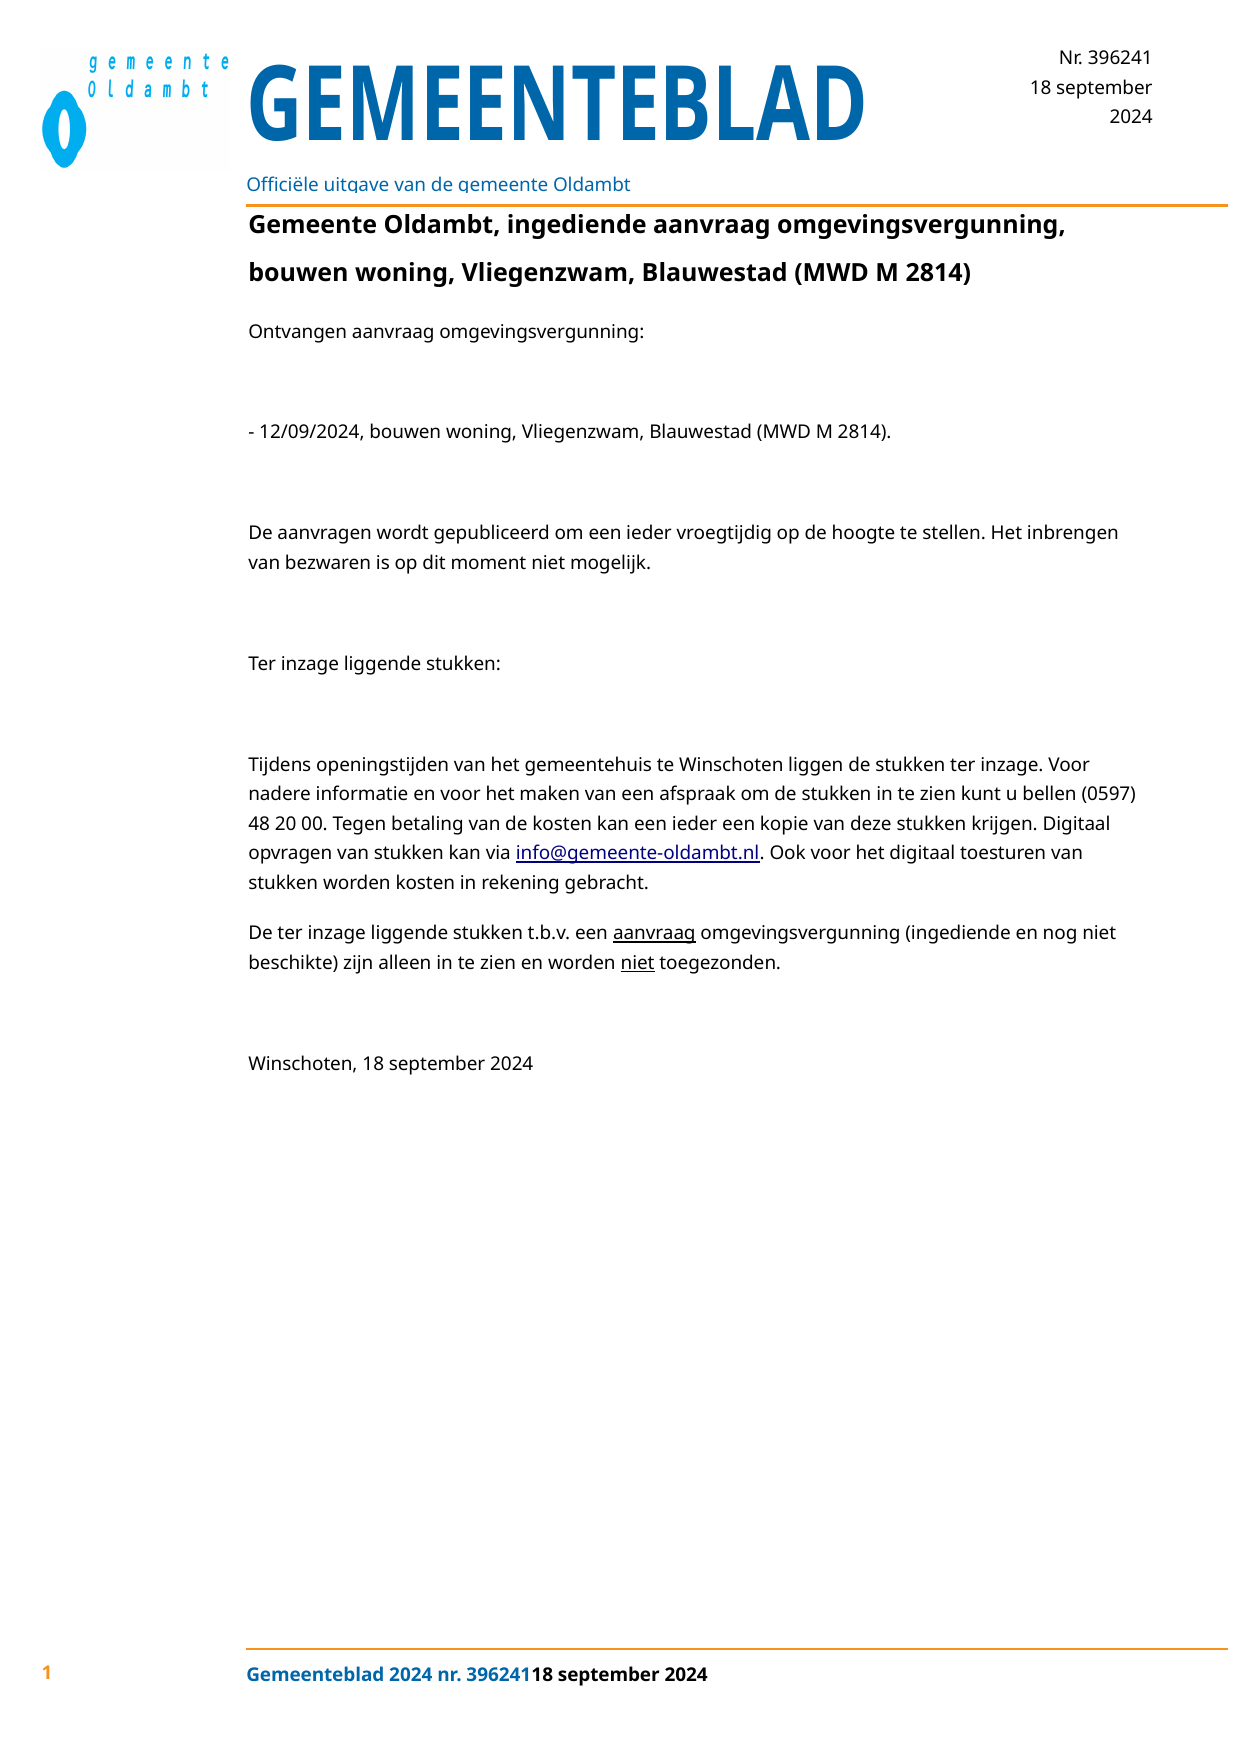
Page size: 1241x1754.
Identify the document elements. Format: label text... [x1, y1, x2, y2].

text De aanvragen wordt gepubliceerd om een ieder vroegtijdig op de hoogte te stellen. Het inbrengen van bezwaren is op dit moment niet mogelijk. [248, 519, 1152, 575]
text - 12/09/2024, bouwen woning, Vliegenzwam, Blauwestad (MWD M 2814). [248, 419, 1152, 444]
text Tijdens openingstijden van het gemeentehuis te Winschoten liggen de stukken ter inzage. Voor nadere informatie en voor het maken van een afspraak om de stukken in te zien kunt u bellen (0597) 48 20 00. Tegen betaling van de kosten kan een ieder een kopie van deze stukken krijgen. Digitaal opvragen van stukken kan via info@gemeente-oldambt.nl. Ook voor het digitaal toesturen van stukken worden kosten in rekening gebracht. [248, 751, 1152, 895]
text De ter inzage liggende stukken t.b.v. een aanvraag omgevingsvergunning (ingediende en nog niet beschikte) zijn alleen in te zien en worden niet toegezonden. [248, 919, 1152, 975]
text Gemeente Oldambt, ingediende aanvraag omgevingsvergunning, bouwen woning, Vliegenzwam, Blauwestad (MWD M 2814) [248, 207, 1152, 288]
text Ontvangen aanvraag omgevingsvergunning: [248, 318, 1152, 344]
text Ter inzage liggende stukken: [248, 650, 1152, 676]
picture [41, 47, 231, 172]
text Winschoten, 18 september 2024 [248, 1050, 1152, 1076]
